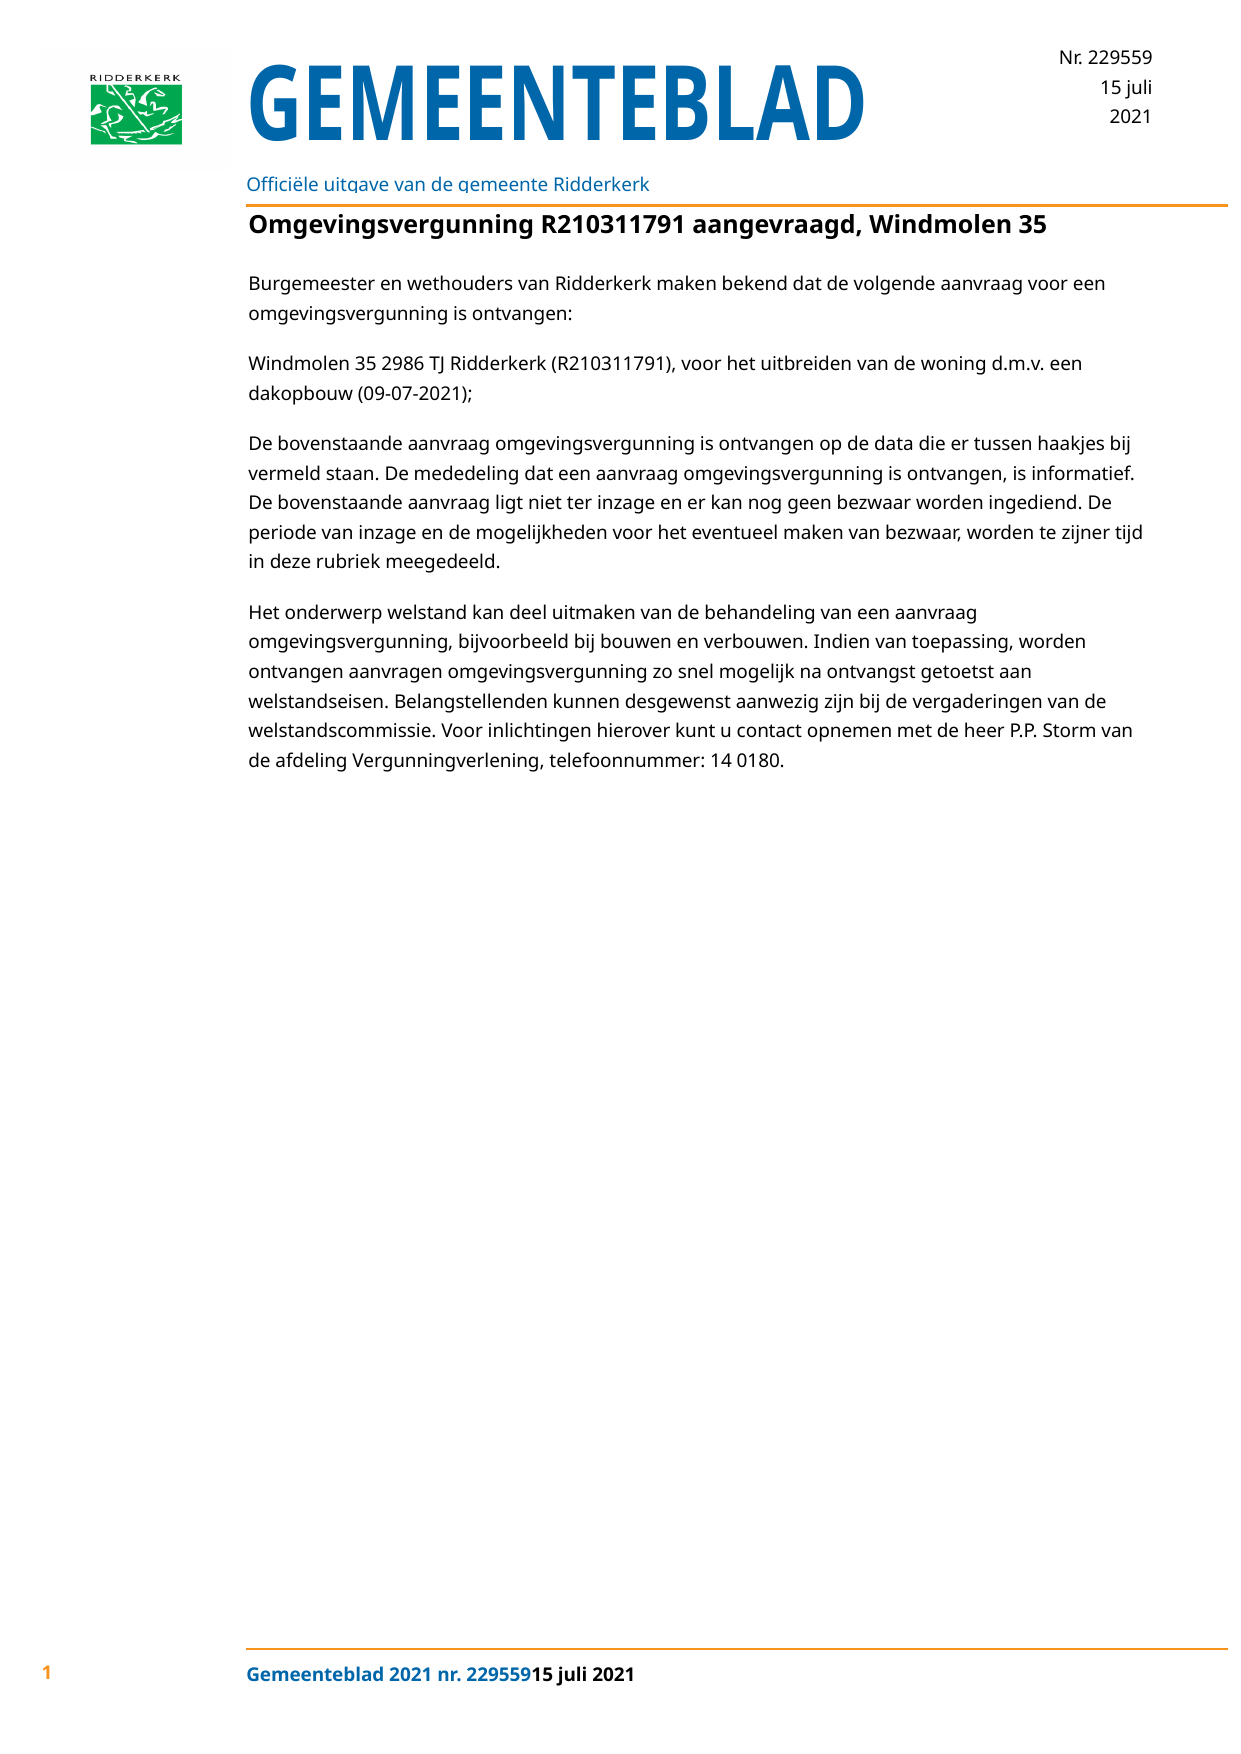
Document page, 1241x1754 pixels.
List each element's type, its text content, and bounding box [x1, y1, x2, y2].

text Burgemeester en wethouders van Ridderkerk maken bekend dat de volgende aanvraag voor een omgevingsvergunning is ontvangen: [248, 270, 1152, 326]
picture [41, 47, 231, 172]
text Het onderwerp welstand kan deel uitmaken van de behandeling van een aanvraag omgevingsvergunning, bijvoorbeeld bij bouwen en verbouwen. Indien van toepassing, worden ontvangen aanvragen omgevingsvergunning zo snel mogelijk na ontvangst getoetst aan welstandseisen. Belangstellenden kunnen desgewenst aanwezig zijn bij de vergaderingen van de welstandscommissie. Voor inlichtingen hierover kunt u contact opnemen met de heer P.P. Storm van de afdeling Vergunningverlening, telefoonnummer: 14 0180. [248, 599, 1152, 773]
text De bovenstaande aanvraag omgevingsvergunning is ontvangen op de data die er tussen haakjes bij vermeld staan. De mededeling dat een aanvraag omgevingsvergunning is ontvangen, is informatief. De bovenstaande aanvraag ligt niet ter inzage en er kan nog geen bezwaar worden ingediend. De periode van inzage en de mogelijkheden voor het eventueel maken van bezwaar, worden te zijner tijd in deze rubriek meegedeeld. [248, 430, 1152, 574]
text Windmolen 35 2986 TJ Ridderkerk (R210311791), voor het uitbreiden van de woning d.m.v. een dakopbouw (09-07-2021); [248, 350, 1152, 406]
text Omgevingsvergunning R210311791 aangevraagd, Windmolen 35 [248, 207, 1152, 241]
